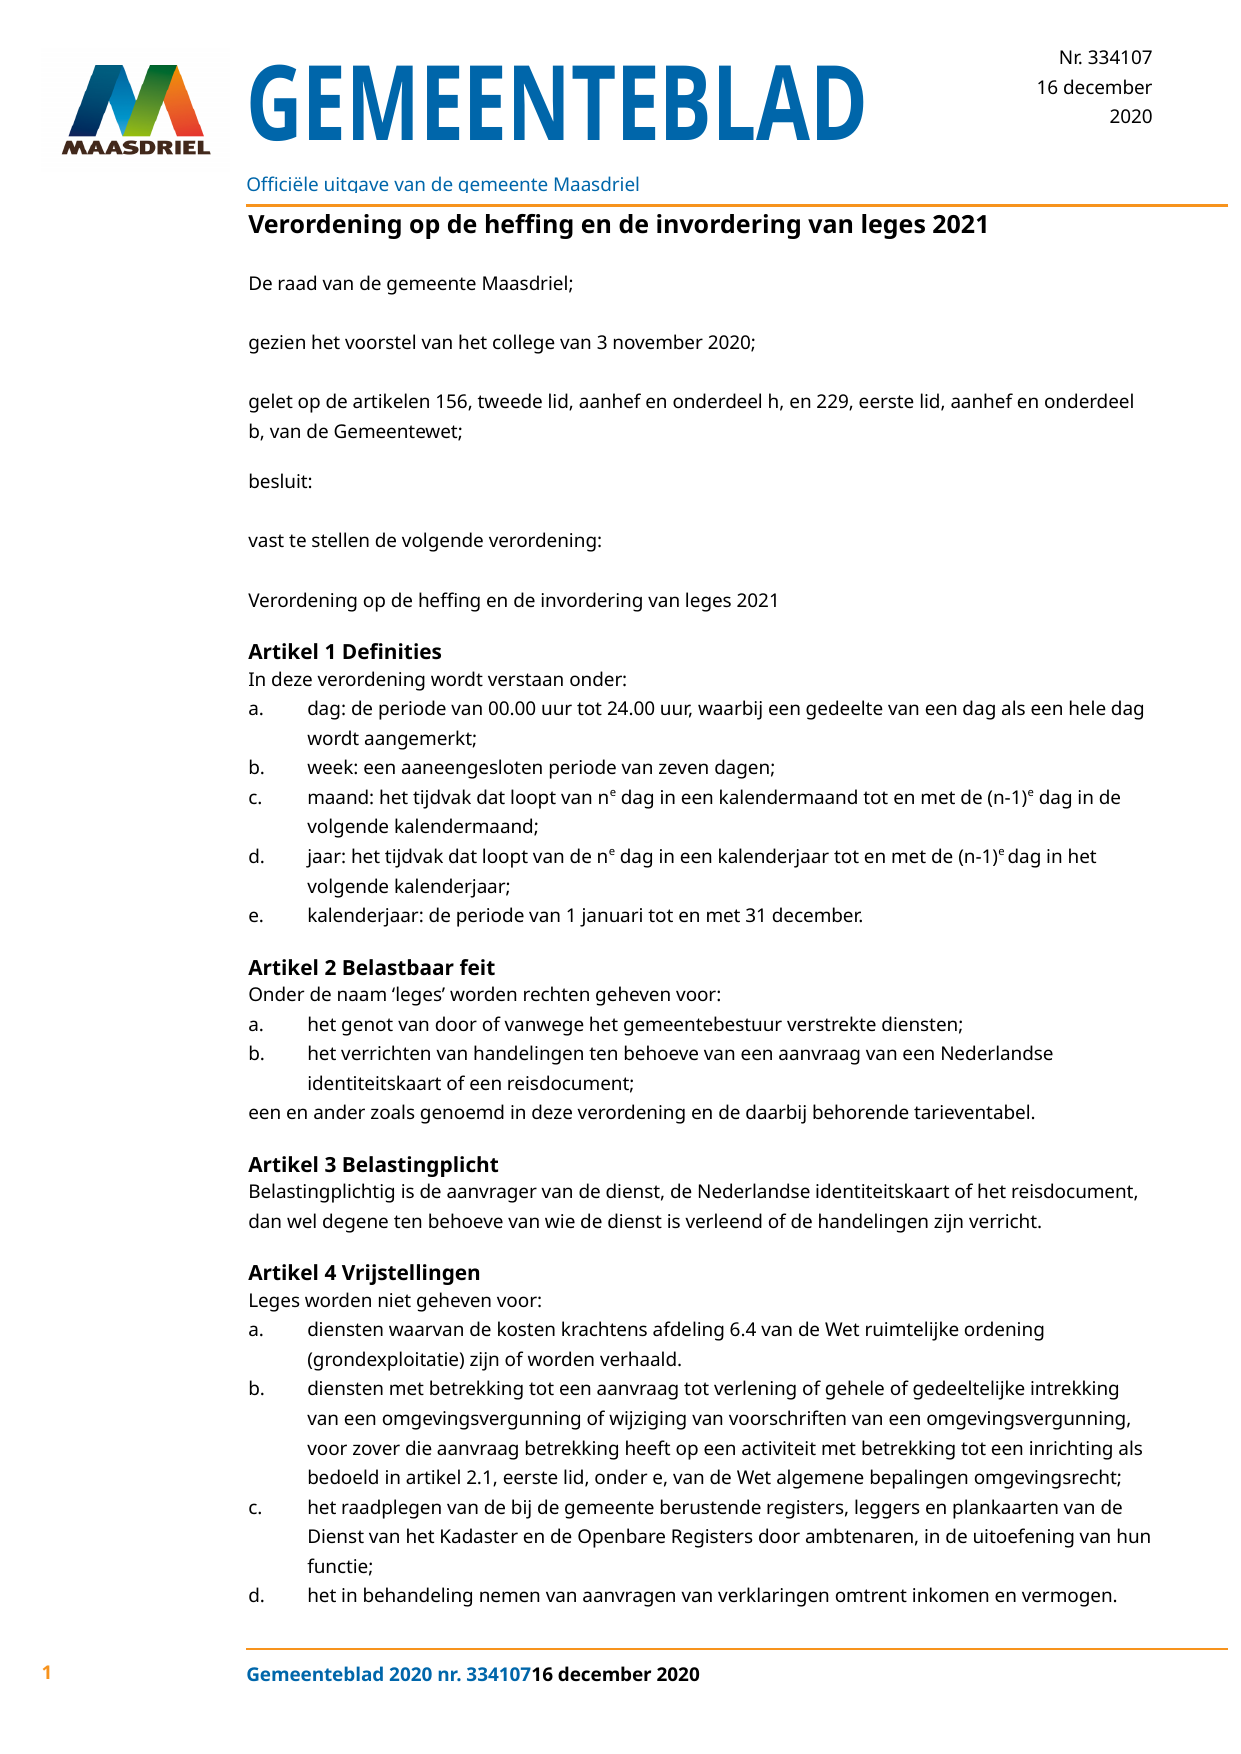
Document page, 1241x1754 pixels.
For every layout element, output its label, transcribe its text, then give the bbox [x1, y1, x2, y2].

text Artikel 2 Belastbaar feit [248, 953, 1152, 981]
text besluit: [248, 468, 1152, 494]
text Verordening op de heffing en de invordering van leges 2021 [248, 587, 1152, 613]
list diensten waarvan de kosten krachtens afdeling 6.4 van de Wet ruimtelijke ordening (grondexploitatie) zijn of worden verhaald. [248, 1316, 1152, 1372]
text Artikel 1 Definities [248, 637, 1152, 666]
text Artikel 3 Belastingplicht [248, 1150, 1152, 1178]
list dag: de periode van 00.00 uur tot 24.00 uur, waarbij een gedeelte van een dag als een hele dag wordt aangemerkt; [248, 695, 1152, 751]
text Onder de naam ‘leges’ worden rechten geheven voor: [248, 981, 1152, 1007]
text Verordening op de heffing en de invordering van leges 2021 [248, 207, 1152, 241]
text De raad van de gemeente Maasdriel; [248, 270, 1152, 296]
text een en ander zoals genoemd in deze verordening en de daarbij behorende tarieventabel. [248, 1099, 1152, 1125]
list het raadplegen van de bij de gemeente berustende registers, leggers en plankaarten van de Dienst van het Kadaster en de Openbare Registers door ambtenaren, in de uitoefening van hun functie; [248, 1494, 1152, 1579]
text Artikel 4 Vrijstellingen [248, 1258, 1152, 1287]
text Leges worden niet geheven voor: [248, 1287, 1152, 1313]
list jaar: het tijdvak dat loopt van de ne dag in een kalenderjaar tot en met de (n-1)e dag in het volgende kalenderjaar; [248, 843, 1152, 898]
list het in behandeling nemen van aanvragen van verklaringen omtrent inkomen en vermogen. [248, 1583, 1152, 1608]
list week: een aaneengesloten periode van zeven dagen; [248, 754, 1152, 780]
text gezien het voorstel van het college van 3 november 2020; [248, 329, 1152, 355]
list maand: het tijdvak dat loopt van ne dag in een kalendermaand tot en met de (n-1)e dag in de volgende kalendermaand; [248, 784, 1152, 839]
list het verrichten van handelingen ten behoeve van een aanvraag van een Nederlandse identiteitskaart of een reisdocument; [248, 1040, 1152, 1096]
text Belastingplichtig is de aanvrager van de dienst, de Nederlandse identiteitskaart of het reisdocument, dan wel degene ten behoeve van wie de dienst is verleend of de handelingen zijn verricht. [248, 1178, 1152, 1234]
text In deze verordening wordt verstaan onder: [248, 666, 1152, 691]
list het genot van door of vanwege het gemeentebestuur verstrekte diensten; [248, 1011, 1152, 1037]
list kalenderjaar: de periode van 1 januari tot en met 31 december. [248, 902, 1152, 928]
picture [41, 47, 231, 172]
text gelet op de artikelen 156, tweede lid, aanhef en onderdeel h, en 229, eerste lid, aanhef en onderdeel b, van de Gemeentewet; [248, 389, 1152, 444]
text vast te stellen de volgende verordening: [248, 528, 1152, 553]
list diensten met betrekking tot een aanvraag tot verlening of gehele of gedeeltelijke intrekking van een omgevingsvergunning of wijziging van voorschriften van een omgevingsvergunning, voor zover die aanvraag betrekking heeft op een activiteit met betrekking tot een inrichting als bedoeld in artikel 2.1, eerste lid, onder e, van de Wet algemene bepalingen omgevingsrecht; [248, 1376, 1152, 1490]
